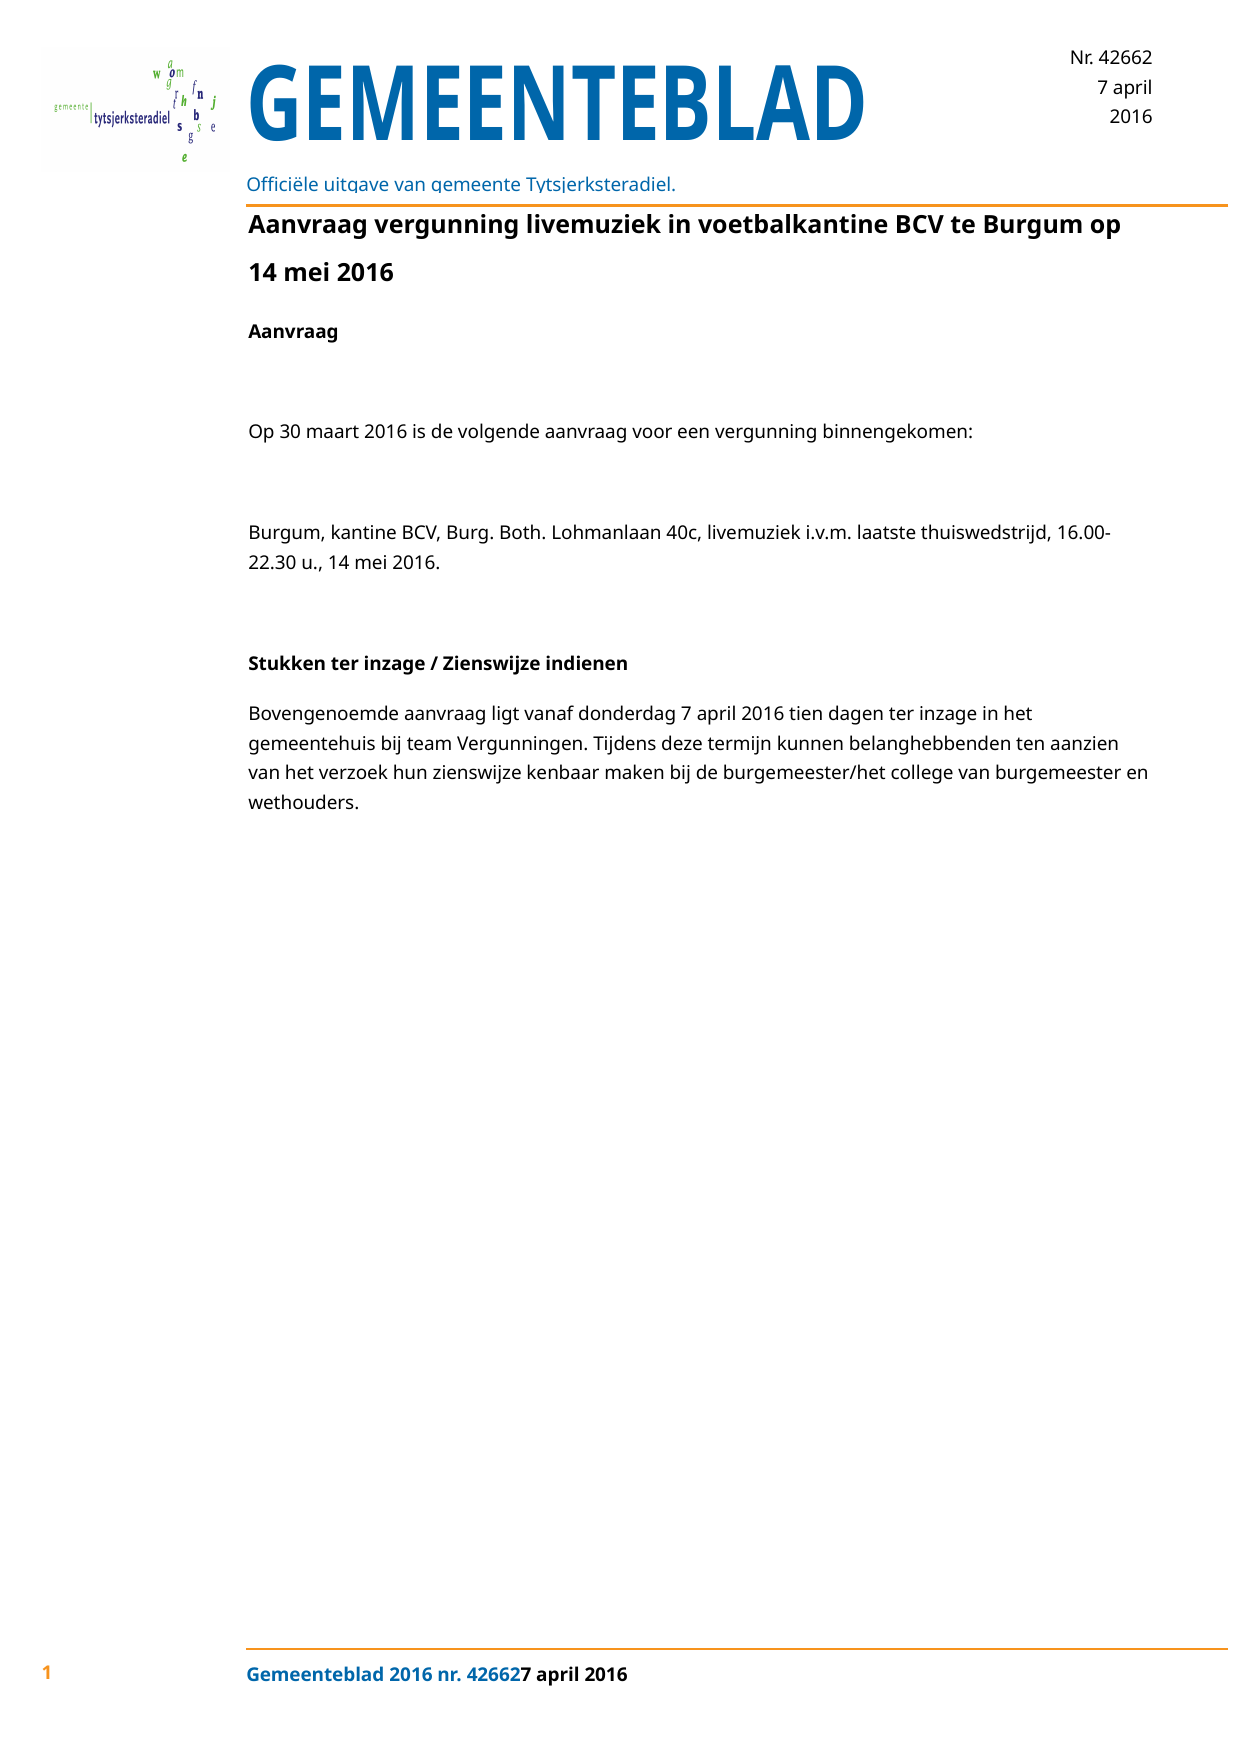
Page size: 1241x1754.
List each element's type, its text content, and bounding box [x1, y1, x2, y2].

text Aanvraag [248, 318, 1152, 344]
text Aanvraag vergunning livemuziek in voetbalkantine BCV te Burgum op 14 mei 2016 [248, 207, 1152, 288]
picture [41, 47, 231, 172]
text Stukken ter inzage / Zienswijze indienen [248, 650, 1152, 676]
text Bovengenoemde aanvraag ligt vanaf donderdag 7 april 2016 tien dagen ter inzage in het gemeentehuis bij team Vergunningen. Tijdens deze termijn kunnen belanghebbenden ten aanzien van het verzoek hun zienswijze kenbaar maken bij de burge­meester/het college van burgemeester en wethouders. [248, 700, 1152, 815]
text Op 30 maart 2016 is de volgende aanvraag voor een vergunning binnengekomen: [248, 419, 1152, 444]
text Burgum, kantine BCV, Burg. Both. Lohmanlaan 40c, livemuziek i.v.m. laatste thuiswedstrijd, 16.00-22.30 u., 14 mei 2016. [248, 519, 1152, 575]
